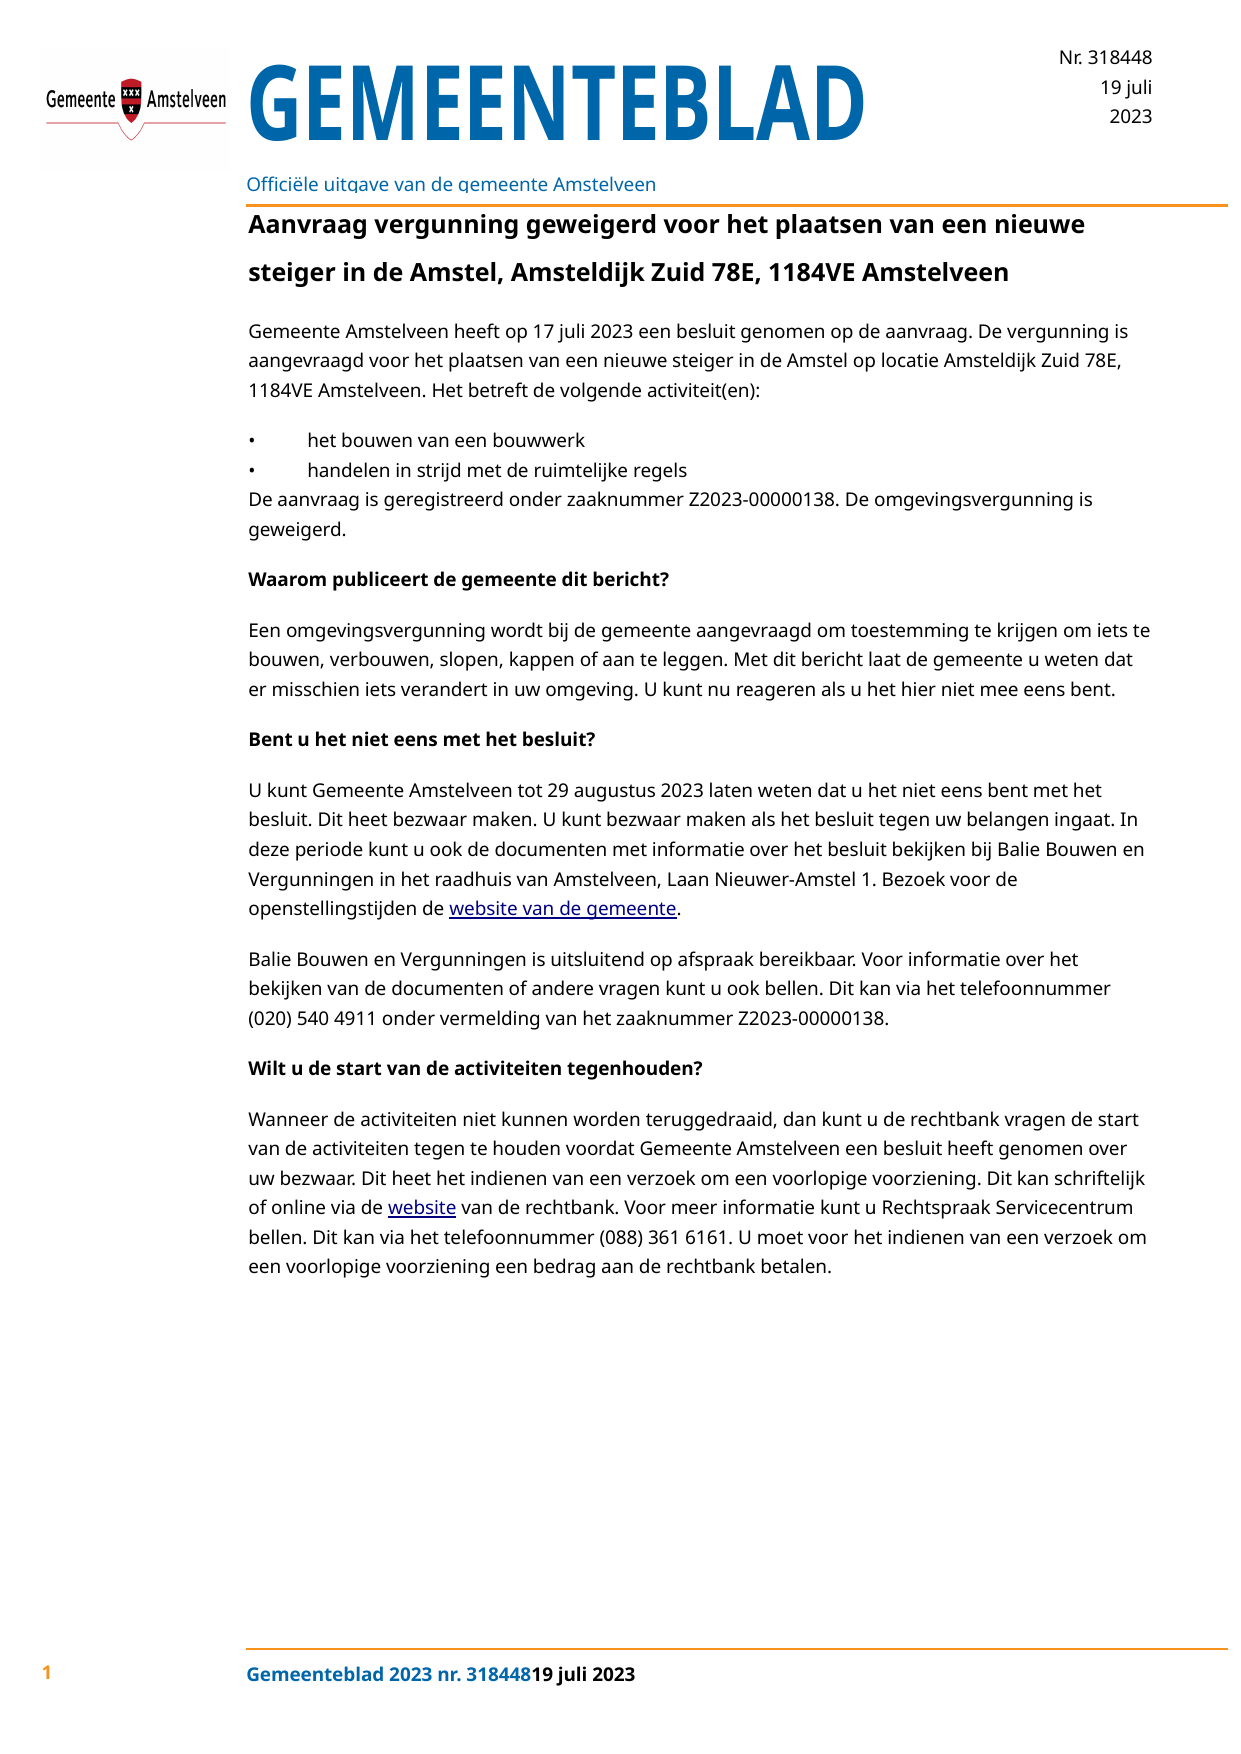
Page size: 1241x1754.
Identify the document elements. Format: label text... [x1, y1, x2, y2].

text Aanvraag vergunning geweigerd voor het plaatsen van een nieuwe steiger in de Amstel, Amsteldijk Zuid 78E, 1184VE Amstelveen [248, 207, 1152, 288]
text Waarom publiceert de gemeente dit bericht? [248, 567, 1152, 592]
picture [41, 47, 231, 172]
text Balie Bouwen en Vergunningen is uitsluitend op afspraak bereikbaar. Voor informatie over het bekijken van de documenten of andere vragen kunt u ook bellen. Dit kan via het telefoonnummer (020) 540 4911 onder vermelding van het zaaknummer Z2023-00000138. [248, 946, 1152, 1031]
list het bouwen van een bouwwerk [248, 427, 1152, 453]
text Bent u het niet eens met het besluit? [248, 727, 1152, 752]
text U kunt Gemeente Amstelveen tot 29 augustus 2023 laten weten dat u het niet eens bent met het besluit. Dit heet bezwaar maken. U kunt bezwaar maken als het besluit tegen uw belangen ingaat. In deze periode kunt u ook de documenten met informatie over het besluit bekijken bij Balie Bouwen en Vergunningen in het raadhuis van Amstelveen, Laan Nieuwer-Amstel 1. Bezoek voor de openstellingstijden de website van de gemeente. [248, 777, 1152, 921]
text De aanvraag is geregistreerd onder zaaknummer Z2023-00000138. De omgevingsvergunning is geweigerd. [248, 487, 1152, 542]
text Wanneer de activiteiten niet kunnen worden teruggedraaid, dan kunt u de rechtbank vragen de start van de activiteiten tegen te houden voordat Gemeente Amstelveen een besluit heeft genomen over uw bezwaar. Dit heet het indienen van een verzoek om een voorlopige voorziening. Dit kan schriftelijk of online via de website van de rechtbank. Voor meer informatie kunt u Rechtspraak Servicecentrum bellen. Dit kan via het telefoonnummer (088) 361 6161. U moet voor het indienen van een verzoek om een voorlopige voorziening een bedrag aan de rechtbank betalen. [248, 1106, 1152, 1279]
text Een omgevingsvergunning wordt bij de gemeente aangevraagd om toestemming te krijgen om iets te bouwen, verbouwen, slopen, kappen of aan te leggen. Met dit bericht laat de gemeente u weten dat er misschien iets verandert in uw omgeving. U kunt nu reageren als u het hier niet mee eens bent. [248, 617, 1152, 702]
text Gemeente Amstelveen heeft op 17 juli 2023 een besluit genomen op de aanvraag. De vergunning is aangevraagd voor het plaatsen van een nieuwe steiger in de Amstel op locatie Amsteldijk Zuid 78E, 1184VE Amstelveen. Het betreft de volgende activiteit(en): [248, 318, 1152, 403]
text Wilt u de start van de activiteiten tegenhouden? [248, 1055, 1152, 1081]
list handelen in strijd met de ruimtelijke regels [248, 457, 1152, 483]
